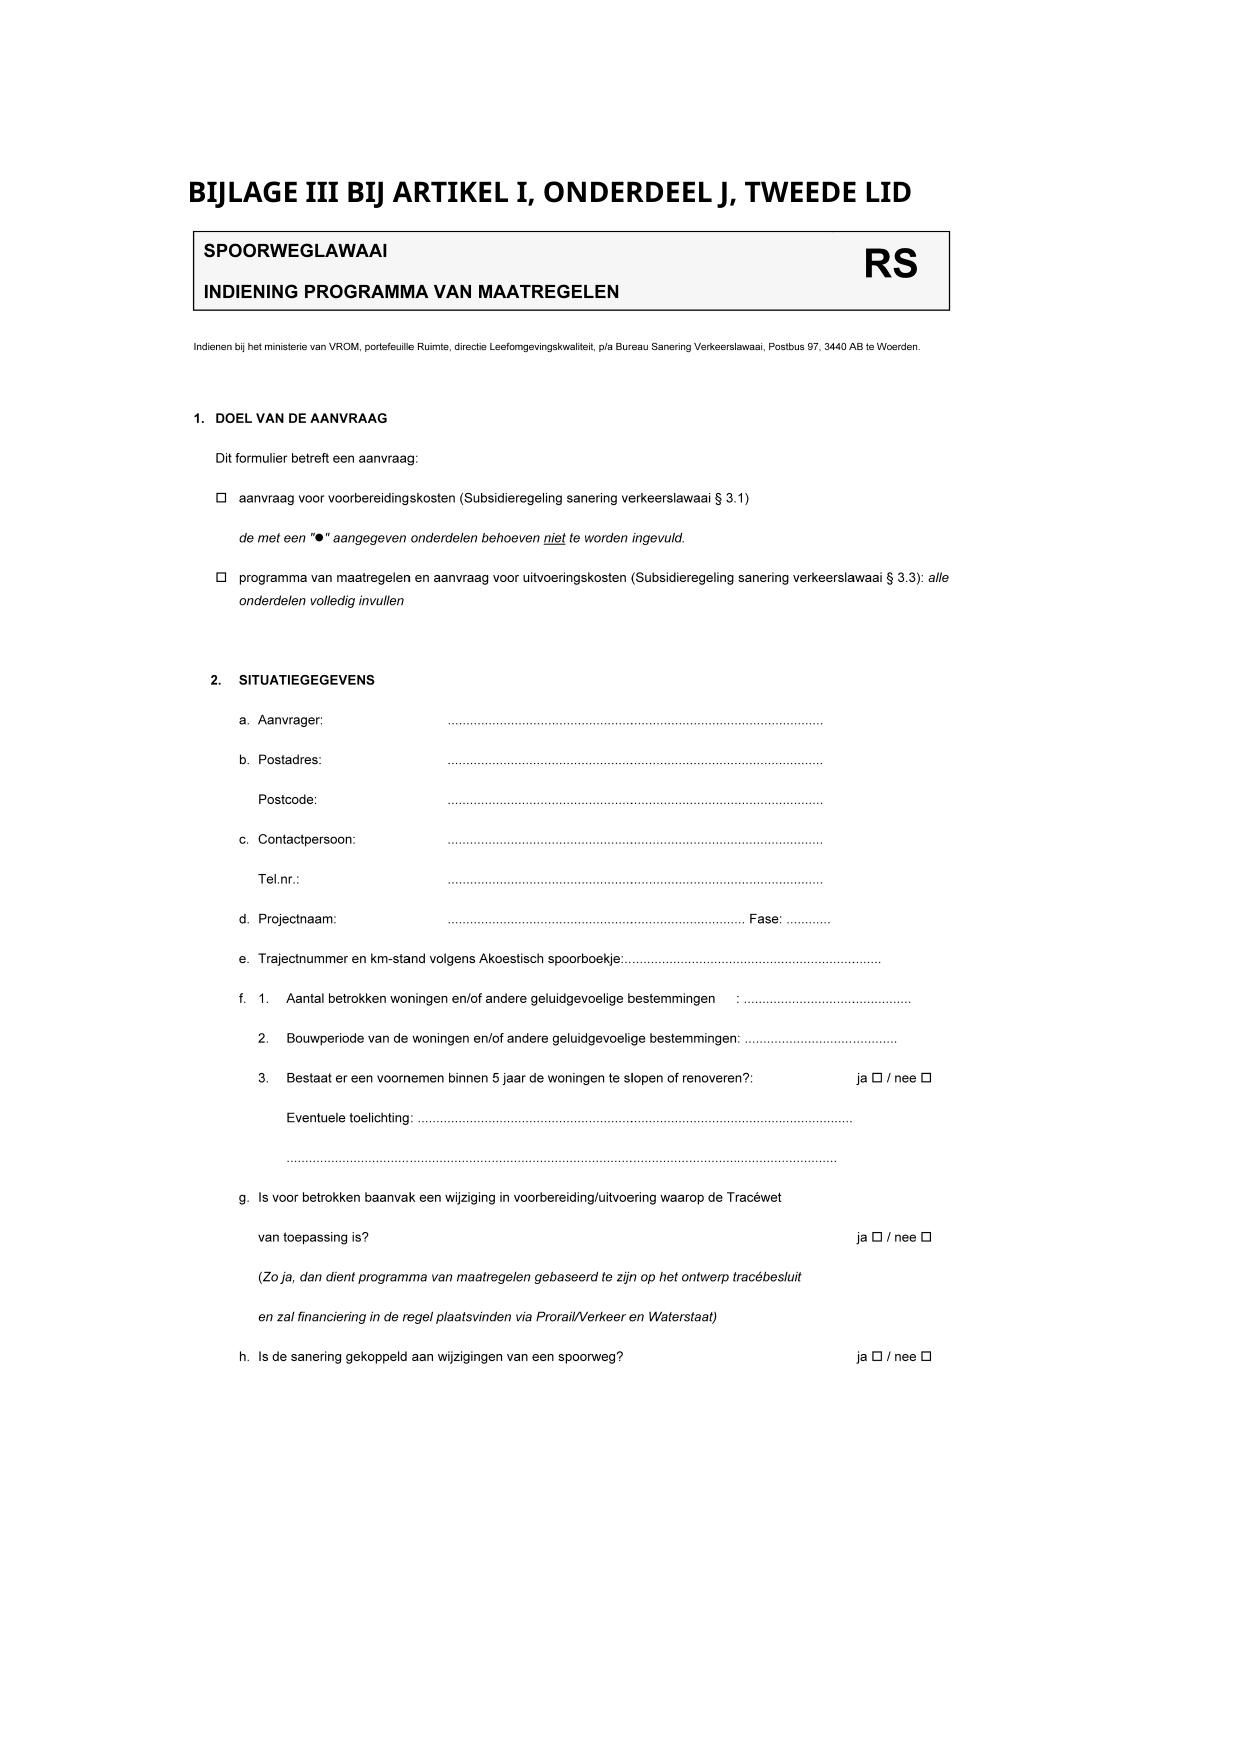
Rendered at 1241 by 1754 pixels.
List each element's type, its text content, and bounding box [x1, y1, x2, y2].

subtitle BIJLAGE III BIJ ARTIKEL I, ONDERDEEL J, TWEEDE LID [187, 172, 1053, 211]
picture [187, 226, 1075, 1374]
